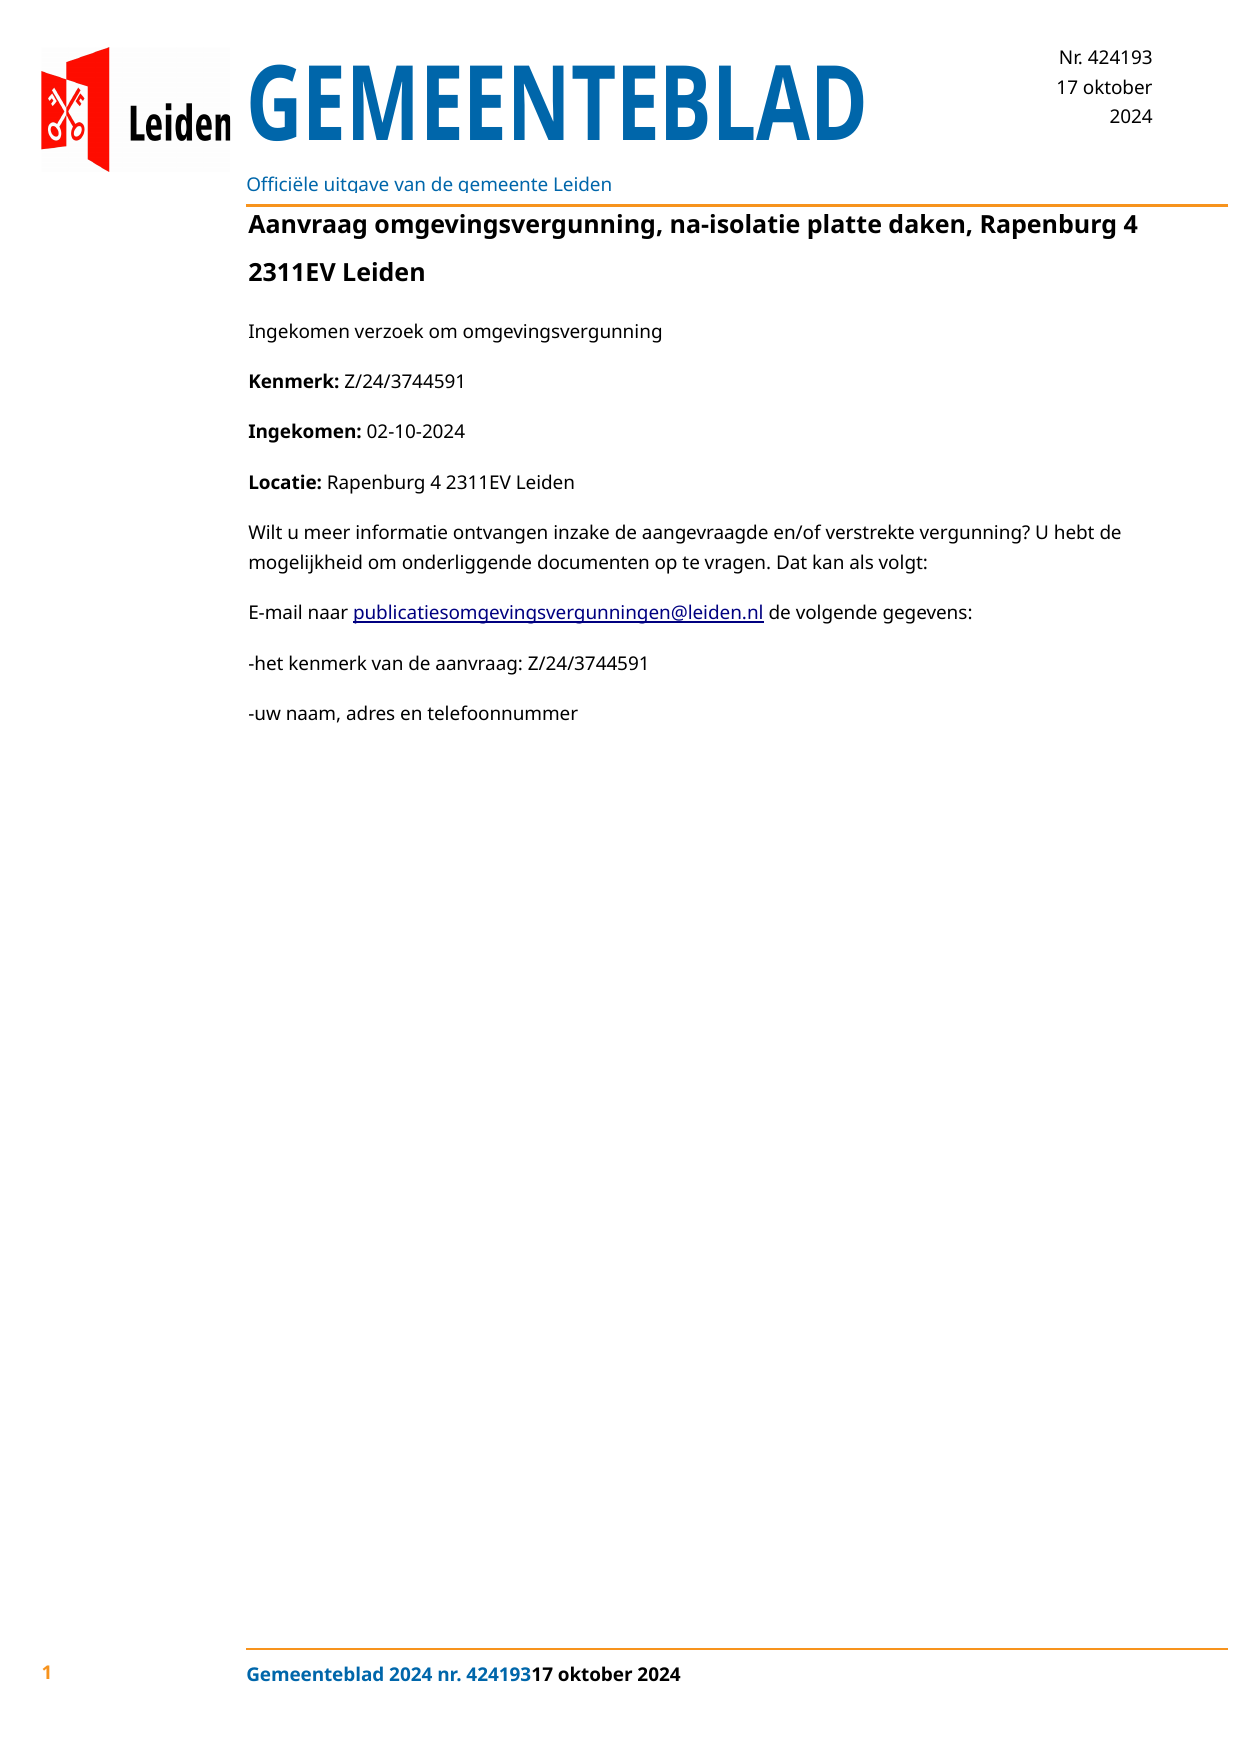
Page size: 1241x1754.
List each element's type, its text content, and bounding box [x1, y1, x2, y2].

text Ingekomen verzoek om omgevingsvergunning [248, 318, 1152, 344]
text Aanvraag omgevingsvergunning, na-isolatie platte daken, Rapenburg 4 2311EV Leiden [248, 207, 1152, 288]
text Locatie: Rapenburg 4 2311EV Leiden [248, 469, 1152, 495]
text -uw naam, adres en telefoonnummer [248, 700, 1152, 726]
picture [41, 47, 231, 172]
text E-mail naar publicatiesomgevingsvergunningen@leiden.nl de volgende gegevens: [248, 599, 1152, 625]
text Wilt u meer informatie ontvangen inzake de aangevraagde en/of verstrekte vergunning? U hebt de mogelijkheid om onderliggende documenten op te vragen. Dat kan als volgt: [248, 519, 1152, 575]
text -het kenmerk van de aanvraag: Z/24/3744591 [248, 650, 1152, 676]
text Ingekomen: 02-10-2024 [248, 419, 1152, 444]
text Kenmerk: Z/24/3744591 [248, 368, 1152, 394]
